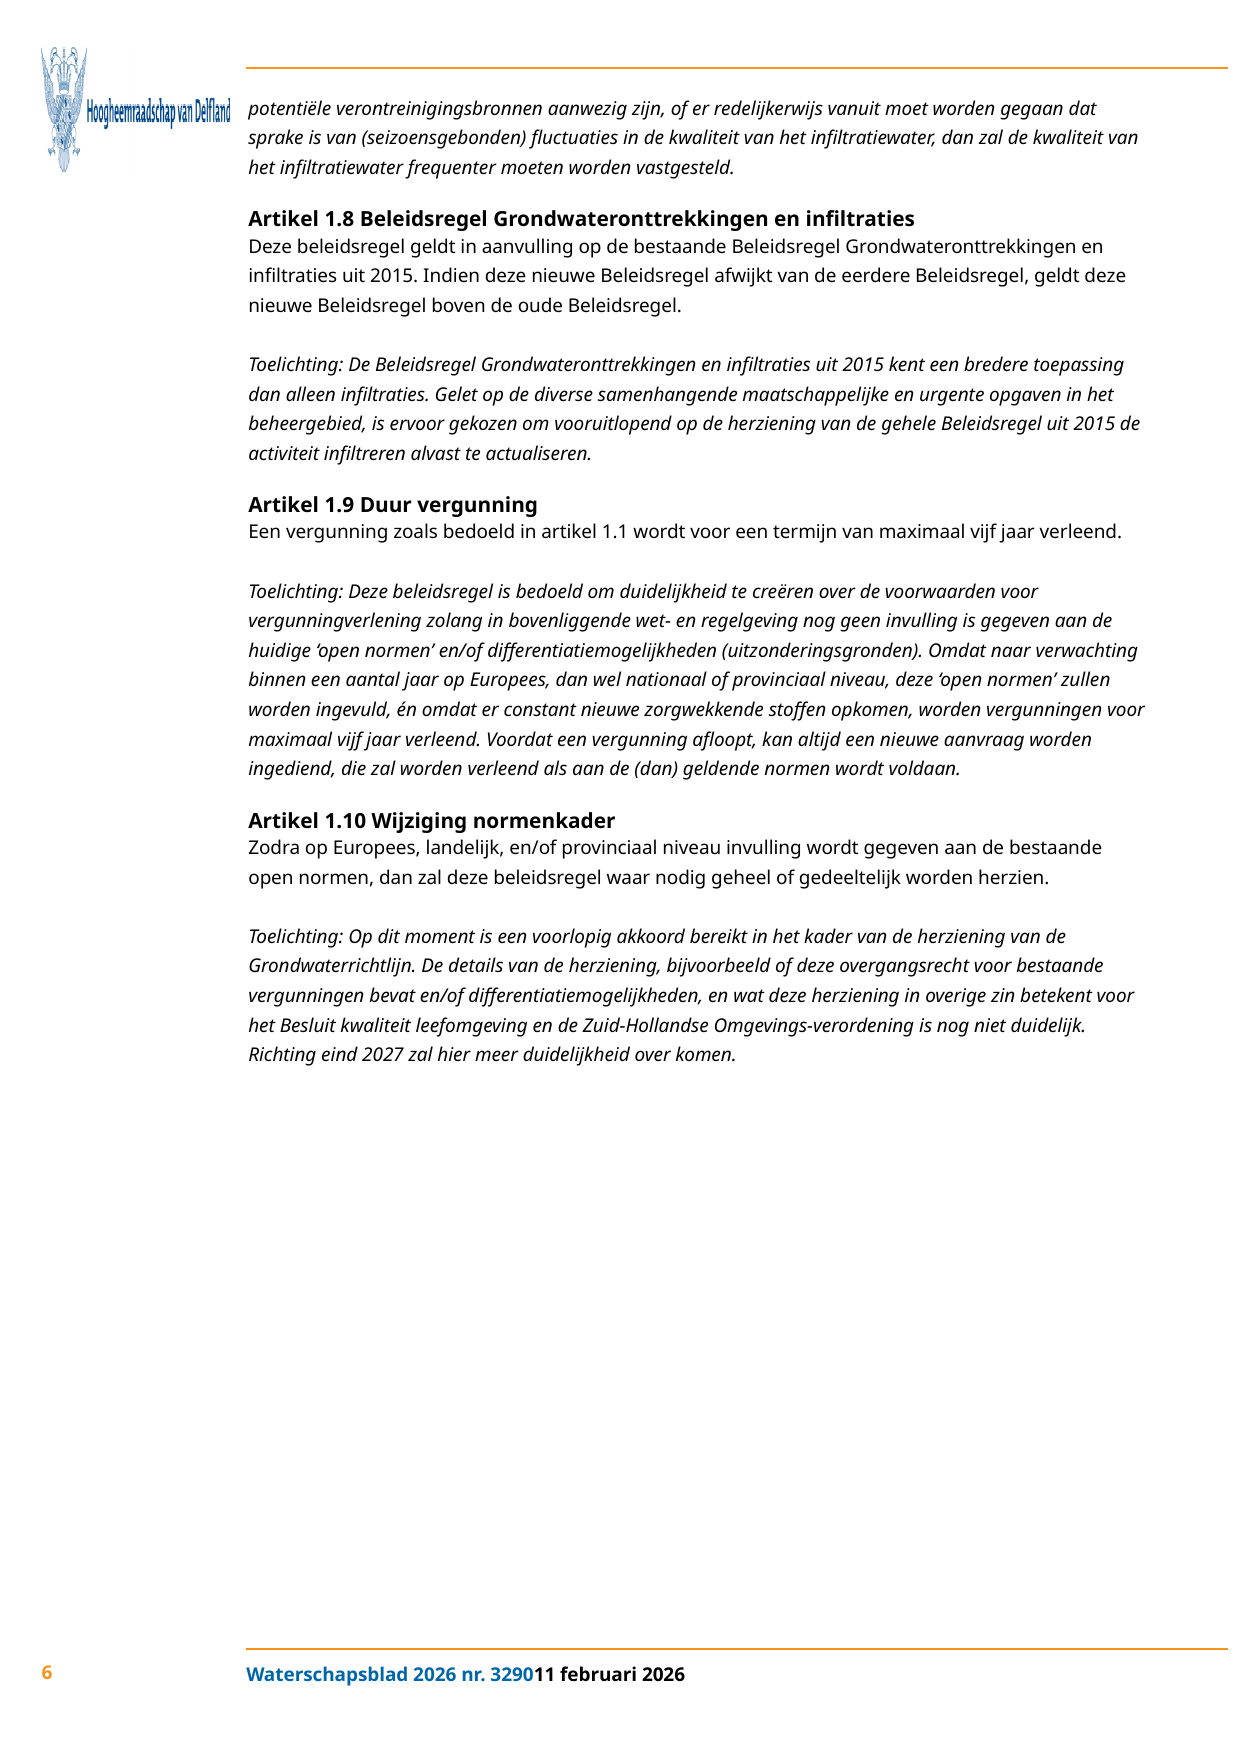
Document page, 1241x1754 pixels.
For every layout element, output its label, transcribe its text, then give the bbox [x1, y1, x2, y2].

text Toelichting: Op dit moment is een voorlopig akkoord bereikt in het kader van de herziening van de Grondwaterrichtlijn. De details van de herziening, bijvoorbeeld of deze overgangsrecht voor bestaande vergunningen bevat en/of differentiatiemogelijkheden, en wat deze herziening in overige zin betekent voor het Besluit kwaliteit leefomgeving en de Zuid-Hollandse Omgevings-verordening is nog niet duidelijk. Richting eind 2027 zal hier meer duidelijkheid over komen. [248, 923, 1152, 1067]
text Een vergunning zoals bedoeld in artikel 1.1 wordt voor een termijn van maximaal vijf jaar verleend. [248, 519, 1152, 544]
text Artikel 1.10 Wijziging normenkader [248, 806, 1152, 834]
text Toelichting: Deze beleidsregel is bedoeld om duidelijkheid te creëren over de voorwaarden voor vergunningverlening zolang in bovenliggende wet- en regelgeving nog geen invulling is gegeven aan de huidige ‘open normen’ en/of differentiatiemogelijkheden (uitzonderingsgronden). Omdat naar verwachting binnen een aantal jaar op Europees, dan wel nationaal of provinciaal niveau, deze ‘open normen’ zullen worden ingevuld, én omdat er constant nieuwe zorgwekkende stoffen opkomen, worden vergunningen voor maximaal vijf jaar verleend. Voordat een vergunning afloopt, kan altijd een nieuwe aanvraag worden ingediend, die zal worden verleend als aan de (dan) geldende normen wordt voldaan. [248, 578, 1152, 781]
text potentiële verontreinigingsbronnen aanwezig zijn, of er redelijkerwijs vanuit moet worden gegaan dat sprake is van (seizoensgebonden) fluctuaties in de kwaliteit van het infiltratiewater, dan zal de kwaliteit van het infiltratiewater frequenter moeten worden vastgesteld. [248, 95, 1152, 180]
text Zodra op Europees, landelijk, en/of provinciaal niveau invulling wordt gegeven aan de bestaande open normen, dan zal deze beleidsregel waar nodig geheel of gedeeltelijk worden herzien. [248, 834, 1152, 889]
text Artikel 1.8 Beleidsregel Grondwateronttrekkingen en infiltraties [248, 204, 1152, 233]
text Deze beleidsregel geldt in aanvulling op de bestaande Beleidsregel Grondwateronttrekkingen en infiltraties uit 2015. Indien deze nieuwe Beleidsregel afwijkt van de eerdere Beleidsregel, geldt deze nieuwe Beleidsregel boven de oude Beleidsregel. [248, 233, 1152, 318]
text Toelichting: De Beleidsregel Grondwateronttrekkingen en infiltraties uit 2015 kent een bredere toepassing dan alleen infiltraties. Gelet op de diverse samenhangende maatschappelijke en urgente opgaven in het beheergebied, is ervoor gekozen om vooruitlopend op de herziening van de gehele Beleidsregel uit 2015 de activiteit infiltreren alvast te actualiseren. [248, 351, 1152, 466]
text Artikel 1.9 Duur vergunning [248, 490, 1152, 519]
picture [41, 47, 231, 172]
